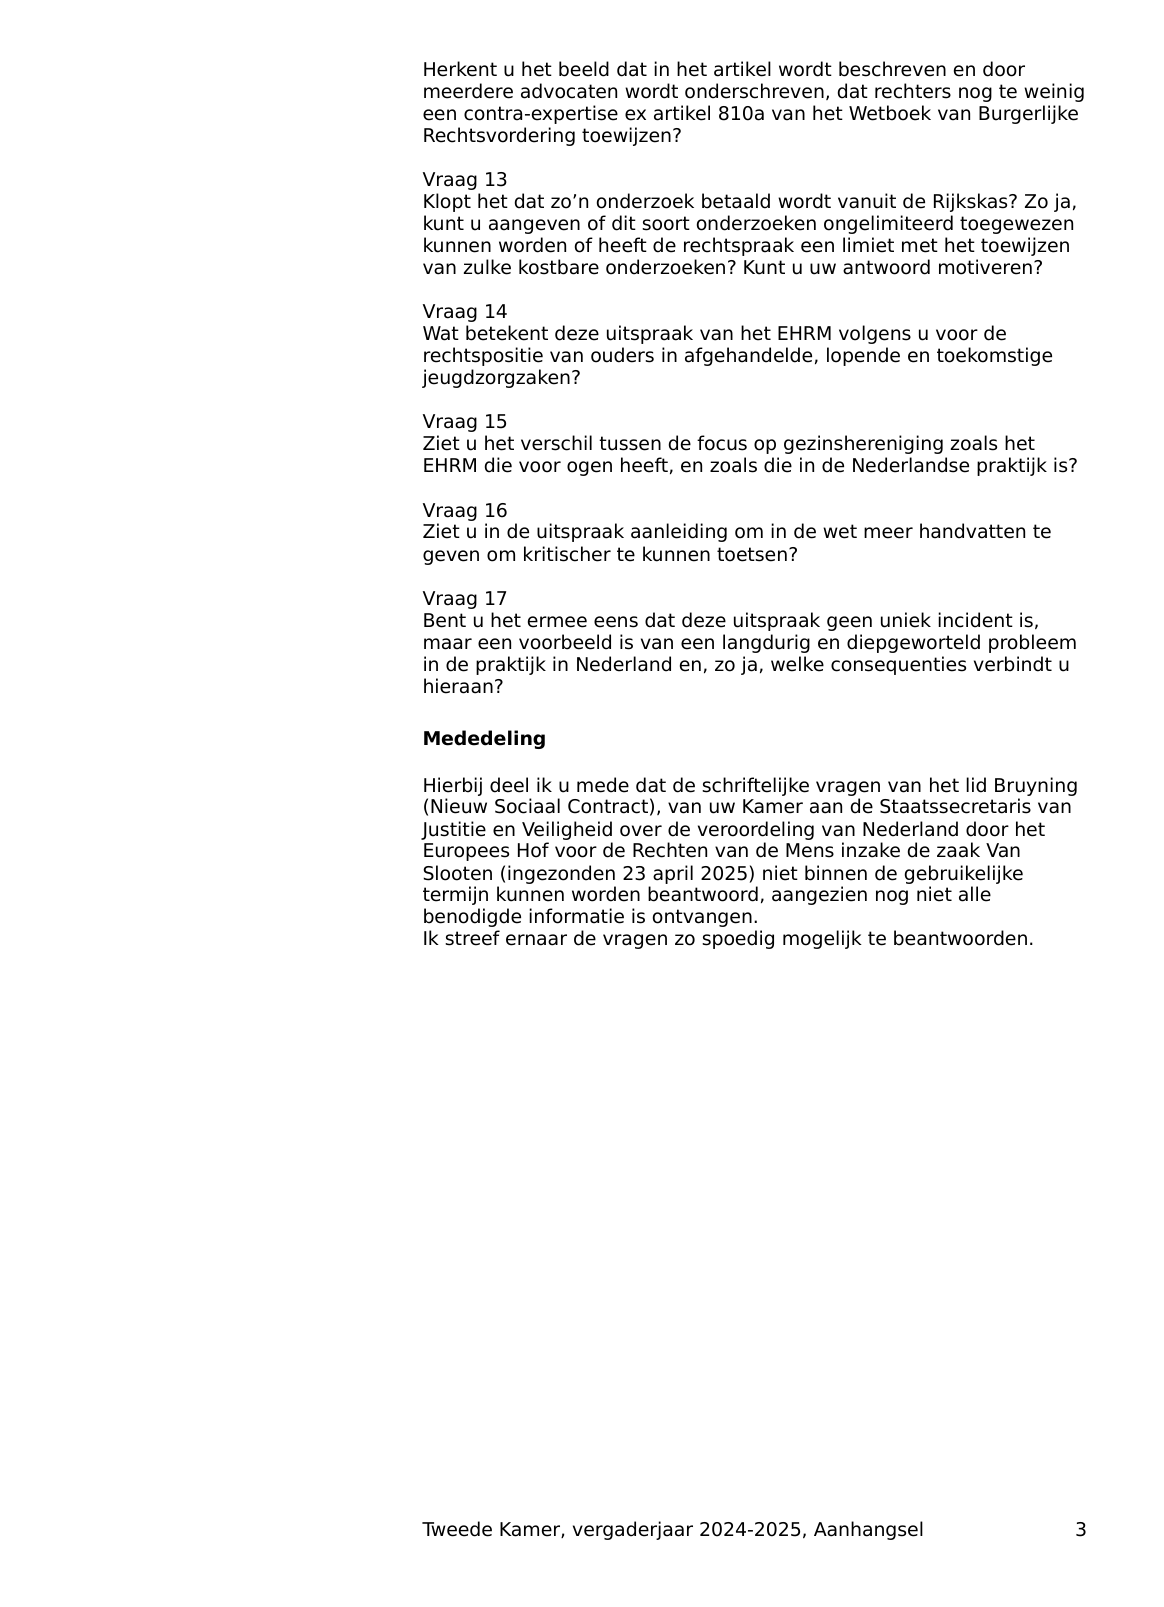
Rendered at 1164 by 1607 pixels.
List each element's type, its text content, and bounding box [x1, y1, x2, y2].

text Vraag 16 [422, 499, 1087, 521]
text Vraag 13 [422, 169, 1087, 191]
text Klopt het dat zo’n onderzoek betaald wordt vanuit de Rijkskas? Zo ja, kunt u aangeven of dit soort onderzoeken ongelimiteerd toegewezen kunnen worden of heeft de rechtspraak een limiet met het toewijzen van zulke kostbare onderzoeken? Kunt u uw antwoord motiveren? [422, 191, 1087, 279]
text Hierbij deel ik u mede dat de schriftelijke vragen van het lid Bruyning (Nieuw Sociaal Contract), van uw Kamer aan de Staatssecretaris van Justitie en Veiligheid over de veroordeling van Nederland door het Europees Hof voor de Rechten van de Mens inzake de zaak Van Slooten (ingezonden 23 april 2025) niet binnen de gebruikelijke termijn kunnen worden beantwoord, aangezien nog niet alle benodigde informatie is ontvangen. [422, 774, 1087, 928]
text Ziet u in de uitspraak aanleiding om in de wet meer handvatten te geven om kritischer te kunnen toetsen? [422, 521, 1087, 565]
text Bent u het ermee eens dat deze uitspraak geen uniek incident is, maar een voorbeeld is van een langdurig en diepgeworteld probleem in de praktijk in Nederland en, zo ja, welke consequenties verbindt u hieraan? [422, 609, 1087, 697]
text Vraag 17 [422, 588, 1087, 609]
text Vraag 15 [422, 411, 1087, 433]
text Herkent u het beeld dat in het artikel wordt beschreven en door meerdere advocaten wordt onderschreven, dat rechters nog te weinig een contra-expertise ex artikel 810a van het Wetboek van Burgerlijke Rechtsvordering toewijzen? [422, 59, 1087, 147]
text Ziet u het verschil tussen de focus op gezinshereniging zoals het EHRM die voor ogen heeft, en zoals die in de Nederlandse praktijk is? [422, 433, 1087, 477]
text Vraag 14 [422, 301, 1087, 323]
text Ik streef ernaar de vragen zo spoedig mogelijk te beantwoorden. [422, 928, 1087, 950]
text Wat betekent deze uitspraak van het EHRM volgens u voor de rechtspositie van ouders in afgehandelde, lopende en toekomstige jeugdzorgzaken? [422, 323, 1087, 389]
subtitle Mededeling [422, 727, 1087, 749]
